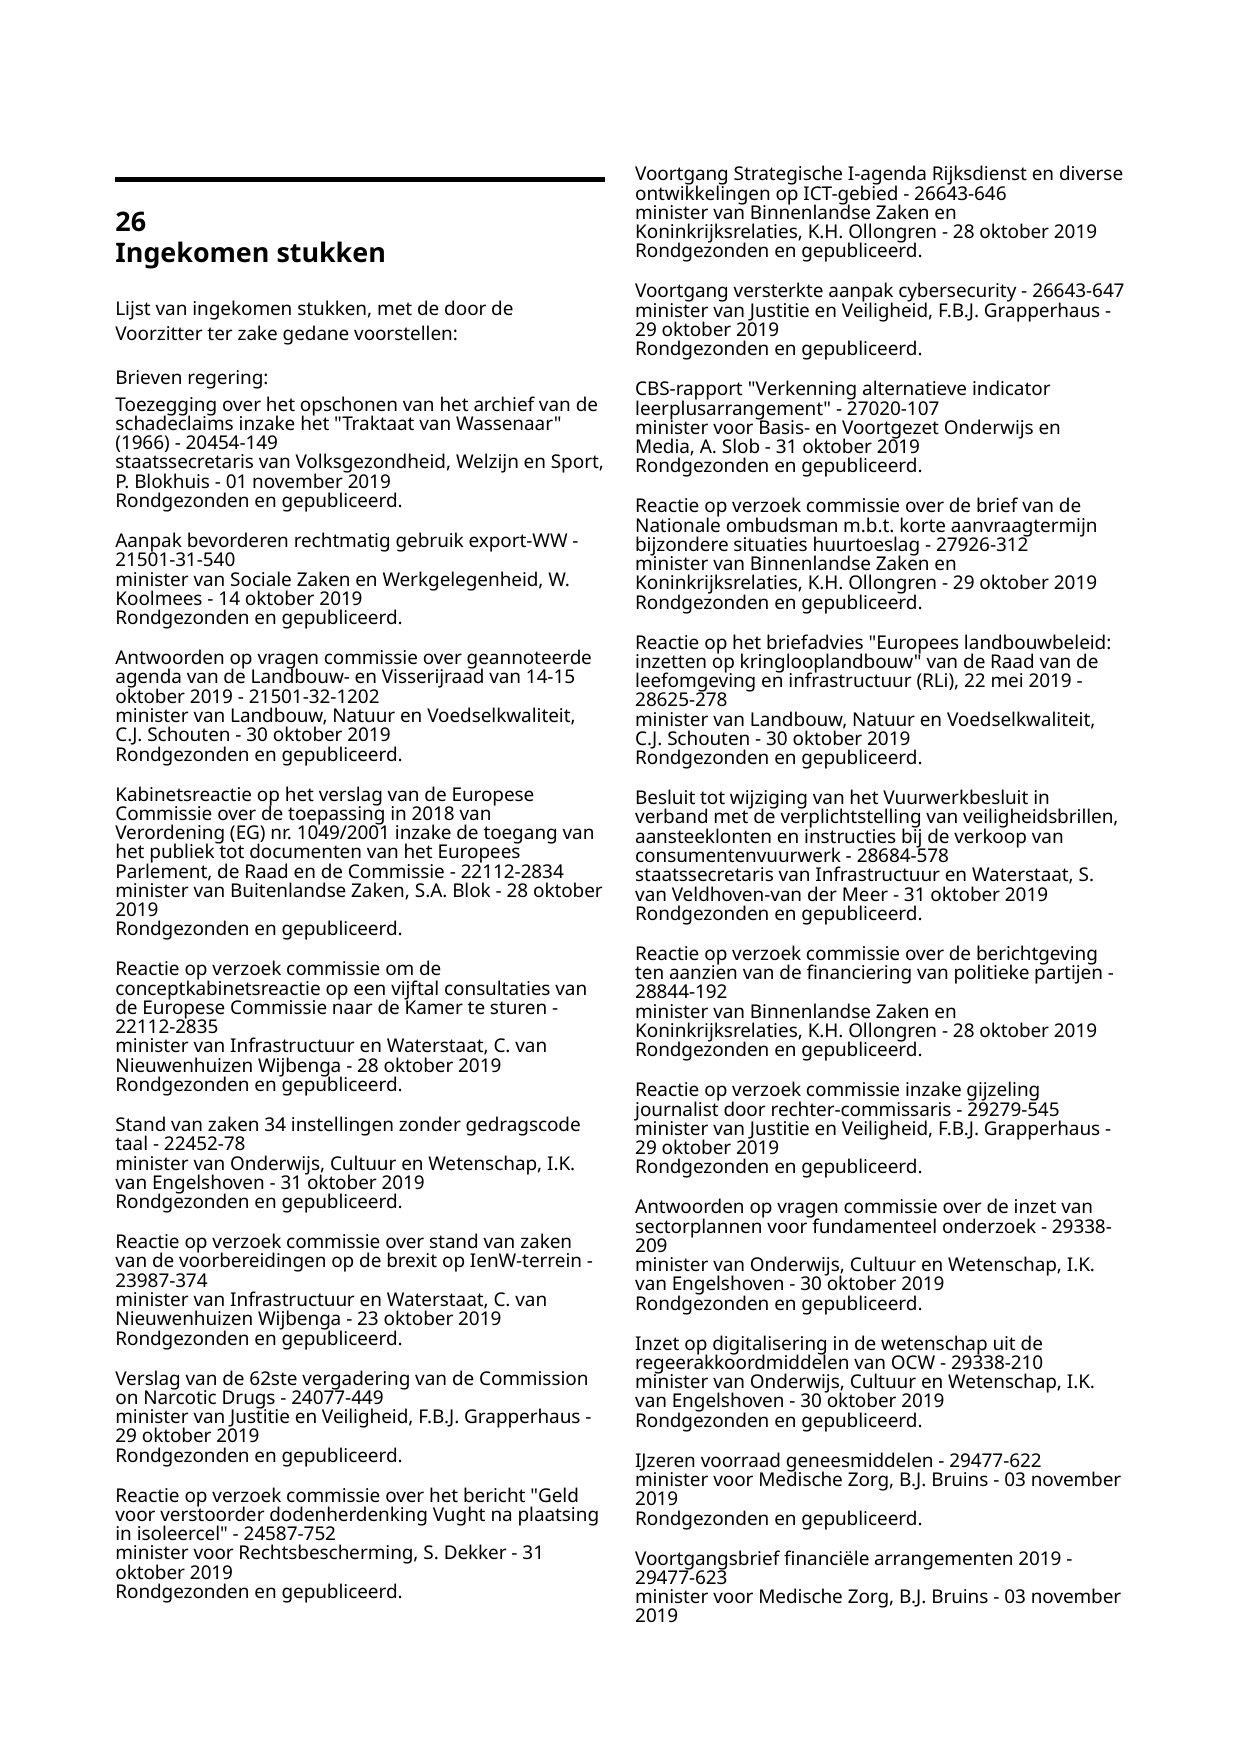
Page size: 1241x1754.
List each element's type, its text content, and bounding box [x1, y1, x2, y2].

text minister van Justitie en Veiligheid, F.B.J. Grapperhaus - 29 oktober 2019 [115, 1408, 605, 1447]
text minister van Sociale Zaken en Werkgelegenheid, W. Koolmees - 14 oktober 2019 [115, 571, 605, 609]
text Rondgezonden en gepubliceerd. [115, 1193, 605, 1212]
text Antwoorden op vragen commissie over geannoteerde agenda van de Landbouw- en Visserijraad van 14-15 oktober 2019 - 21501-32-1202 [115, 649, 605, 707]
text minister voor Medische Zorg, B.J. Bruins - 03 november 2019 [635, 1471, 1125, 1509]
text Voortgang versterkte aanpak cybersecurity - 26643-647 [635, 282, 1125, 302]
text Rondgezonden en gepubliceerd. [115, 1447, 605, 1466]
text staatssecretaris van Volksgezondheid, Welzijn en Sport, P. Blokhuis - 01 november 2019 [115, 453, 605, 492]
text Rondgezonden en gepubliceerd. [635, 594, 1125, 613]
text Stand van zaken 34 instellingen zonder gedragscode taal - 22452-78 [115, 1116, 605, 1154]
text minister van Infrastructuur en Waterstaat, C. van Nieuwenhuizen Wijbenga - 23 oktober 2019 [115, 1291, 605, 1329]
text Rondgezonden en gepubliceerd. [635, 340, 1125, 359]
text Rondgezonden en gepubliceerd. [635, 905, 1125, 924]
text Reactie op verzoek commissie inzake gijzeling journalist door rechter-commissaris - 29279-545 [635, 1081, 1125, 1120]
text Reactie op verzoek commissie over stand van zaken van de voorbereidingen op de brexit op IenW-terrein - 23987-374 [115, 1233, 605, 1291]
text 26 [115, 203, 605, 239]
text minister voor Rechtsbescherming, S. Dekker - 31 oktober 2019 [115, 1544, 605, 1583]
text Rondgezonden en gepubliceerd. [115, 1076, 605, 1095]
text minister van Justitie en Veiligheid, F.B.J. Grapperhaus - 29 oktober 2019 [635, 302, 1125, 340]
text minister van Landbouw, Natuur en Voedselkwaliteit, C.J. Schouten - 30 oktober 2019 [635, 711, 1125, 749]
text Rondgezonden en gepubliceerd. [635, 749, 1125, 768]
text staatssecretaris van Infrastructuur en Waterstaat, S. van Veldhoven-van der Meer - 31 oktober 2019 [635, 866, 1125, 905]
text Rondgezonden en gepubliceerd. [635, 1041, 1125, 1061]
text minister van Buitenlandse Zaken, S.A. Blok - 28 oktober 2019 [115, 882, 605, 920]
text Kabinetsreactie op het verslag van de Europese Commissie over de toepassing in 2018 van Verordening (EG) nr. 1049/2001 inzake de toegang van het publiek tot documenten van het Europees Parlement, de Raad en de Commissie - 22112-2834 [115, 786, 605, 882]
text Rondgezonden en gepubliceerd. [115, 609, 605, 628]
text Besluit tot wijziging van het Vuurwerkbesluit in verband met de verplichtstelling van veiligheidsbrillen, aansteeklonten en instructies bij de verkoop van consumentenvuurwerk - 28684-578 [635, 789, 1125, 866]
text Lijst van ingekomen stukken, met de door de Voorzitter ter zake gedane voorstellen: [115, 295, 605, 346]
text Reactie op verzoek commissie over de brief van de Nationale ombudsman m.b.t. korte aanvraagtermijn bijzondere situaties huurtoeslag - 27926-312 [635, 497, 1125, 555]
text minister van Onderwijs, Cultuur en Wetenschap, I.K. van Engelshoven - 30 oktober 2019 [635, 1256, 1125, 1295]
text IJzeren voorraad geneesmiddelen - 29477-622 [635, 1452, 1125, 1471]
text minister van Onderwijs, Cultuur en Wetenschap, I.K. van Engelshoven - 31 oktober 2019 [115, 1154, 605, 1193]
text minister van Binnenlandse Zaken en Koninkrijksrelaties, K.H. Ollongren - 28 oktober 2019 [635, 1003, 1125, 1041]
text Rondgezonden en gepubliceerd. [115, 492, 605, 511]
text Inzet op digitalisering in de wetenschap uit de regeerakkoordmiddelen van OCW - 29338-210 [635, 1335, 1125, 1373]
text Rondgezonden en gepubliceerd. [115, 1583, 605, 1602]
text minister van Landbouw, Natuur en Voedselkwaliteit, C.J. Schouten - 30 oktober 2019 [115, 707, 605, 746]
text minister van Onderwijs, Cultuur en Wetenschap, I.K. van Engelshoven - 30 oktober 2019 [635, 1373, 1125, 1412]
text Rondgezonden en gepubliceerd. [115, 746, 605, 765]
text Toezegging over het opschonen van het archief van de schadeclaims inzake het "Traktaat van Wassenaar" (1966) - 20454-149 [115, 396, 605, 453]
text Rondgezonden en gepubliceerd. [635, 457, 1125, 477]
text Voortgangsbrief financiële arrangementen 2019 - 29477-623 [635, 1549, 1125, 1588]
text Voortgang Strategische I-agenda Rijksdienst en diverse ontwikkelingen op ICT-gebied - 26643-646 [635, 165, 1125, 204]
text minister voor Basis- en Voortgezet Onderwijs en Media, A. Slob - 31 oktober 2019 [635, 419, 1125, 457]
text Rondgezonden en gepubliceerd. [635, 1295, 1125, 1314]
text minister van Binnenlandse Zaken en Koninkrijksrelaties, K.H. Ollongren - 28 oktober 2019 [635, 204, 1125, 242]
text CBS-rapport "Verkenning alternatieve indicator leerplusarrangement" - 27020-107 [635, 380, 1125, 419]
text minister van Justitie en Veiligheid, F.B.J. Grapperhaus - 29 oktober 2019 [635, 1120, 1125, 1158]
text Verslag van de 62ste vergadering van de Commission on Narcotic Drugs - 24077-449 [115, 1369, 605, 1408]
text Reactie op het briefadvies "Europees landbouwbeleid: inzetten op kringlooplandbouw" van de Raad van de leefomgeving en infrastructuur (RLi), 22 mei 2019 - 28625-278 [635, 634, 1125, 711]
text Reactie op verzoek commissie om de conceptkabinetsreactie op een vijftal consultaties van de Europese Commissie naar de Kamer te sturen - 22112-2835 [115, 960, 605, 1037]
text Rondgezonden en gepubliceerd. [115, 1329, 605, 1349]
text Reactie op verzoek commissie over de berichtgeving ten aanzien van de financiering van politieke partijen - 28844-192 [635, 945, 1125, 1003]
text Rondgezonden en gepubliceerd. [635, 1412, 1125, 1431]
text minister voor Medische Zorg, B.J. Bruins - 03 november 2019 [635, 1588, 1125, 1627]
text Reactie op verzoek commissie over het bericht "Geld voor verstoorder dodenherdenking Vught na plaatsing in isoleercel" - 24587-752 [115, 1487, 605, 1544]
text Brieven regering: [115, 364, 605, 390]
text Rondgezonden en gepubliceerd. [635, 242, 1125, 262]
text minister van Infrastructuur en Waterstaat, C. van Nieuwenhuizen Wijbenga - 28 oktober 2019 [115, 1037, 605, 1076]
text Aanpak bevorderen rechtmatig gebruik export-WW - 21501-31-540 [115, 532, 605, 571]
text Rondgezonden en gepubliceerd. [635, 1509, 1125, 1529]
text minister van Binnenlandse Zaken en Koninkrijksrelaties, K.H. Ollongren - 29 oktober 2019 [635, 555, 1125, 594]
text Antwoorden op vragen commissie over de inzet van sectorplannen voor fundamenteel onderzoek - 29338-209 [635, 1198, 1125, 1256]
text Rondgezonden en gepubliceerd. [115, 920, 605, 940]
text Ingekomen stukken [115, 239, 605, 283]
text Rondgezonden en gepubliceerd. [635, 1158, 1125, 1178]
